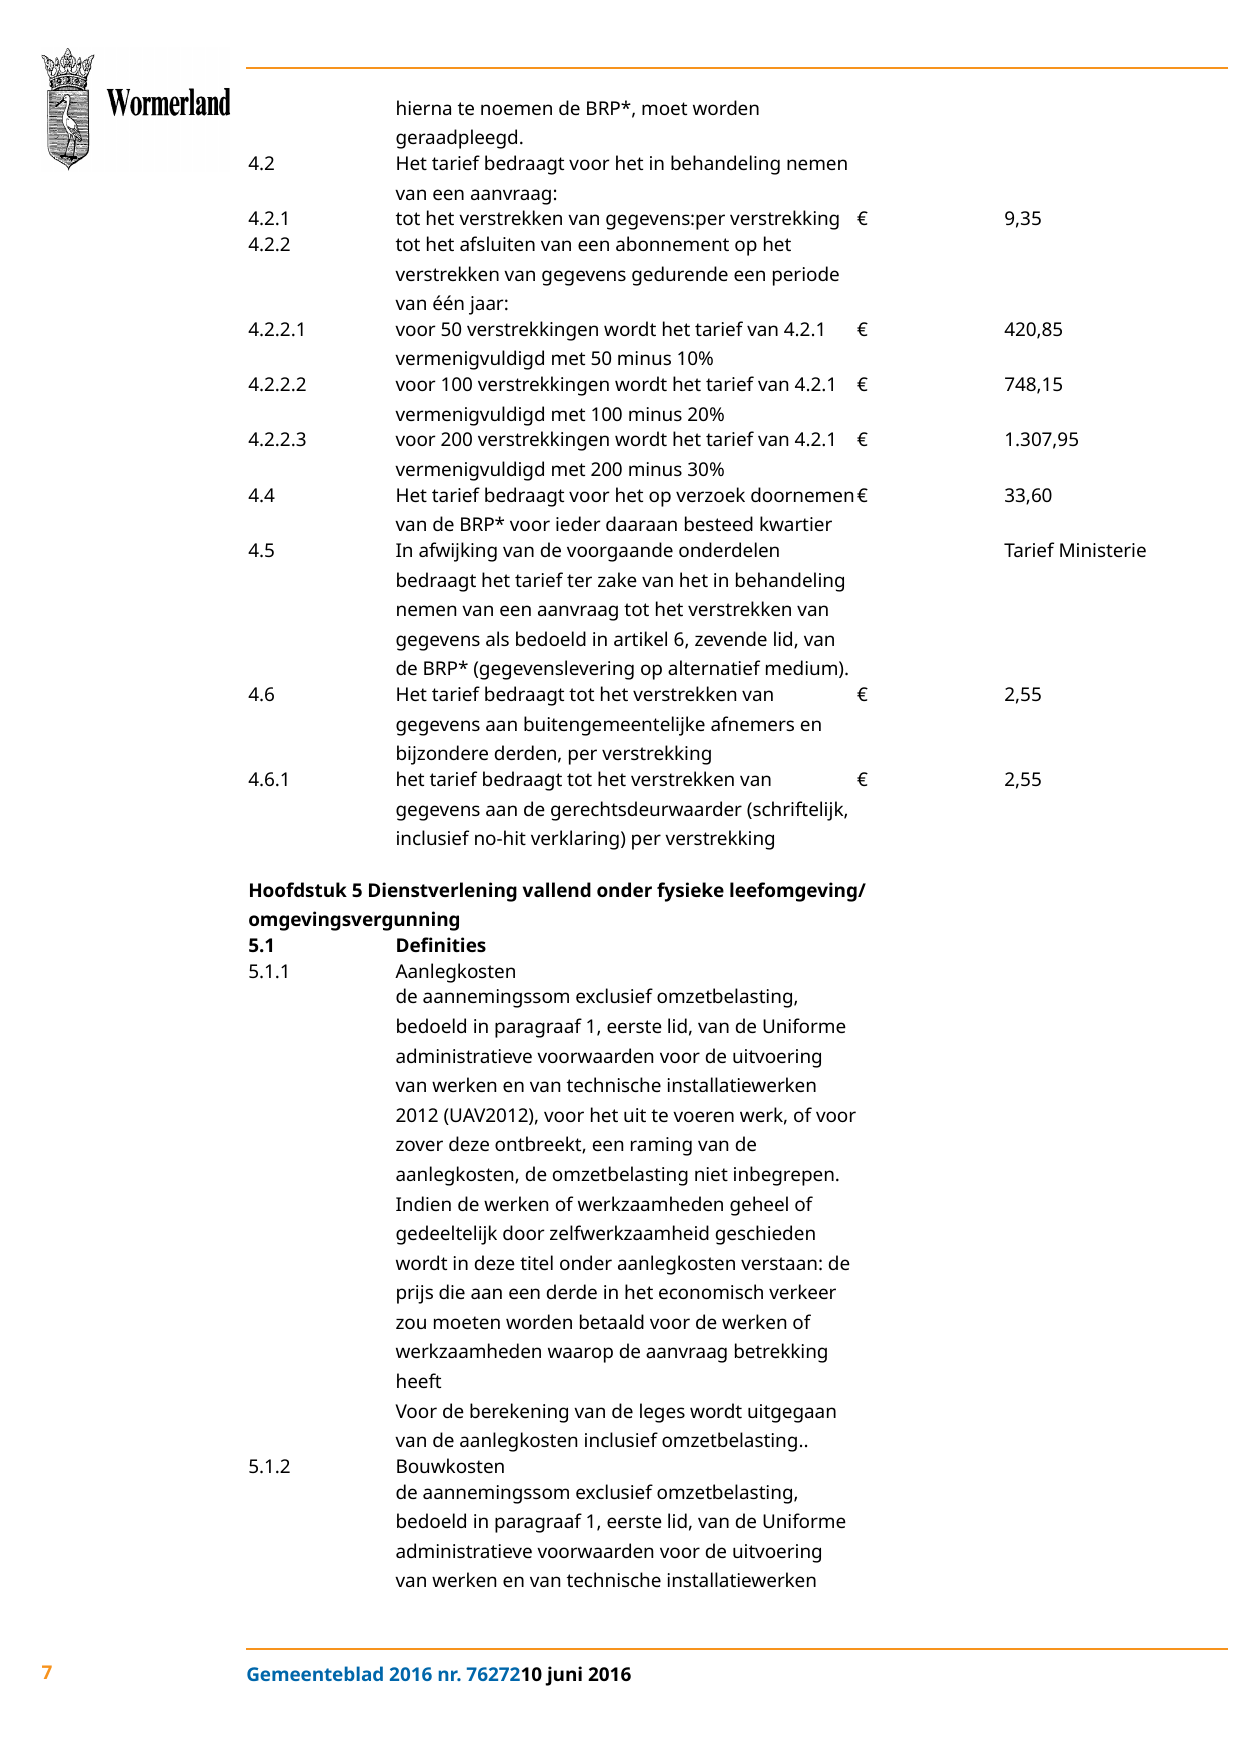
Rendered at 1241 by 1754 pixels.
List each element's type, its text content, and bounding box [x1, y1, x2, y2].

table_cell € [857, 316, 1004, 371]
table_cell 4.6.1 [248, 766, 395, 851]
table_cell het tarief bedraagt tot het verstrekken van gegevens aan de gerechtsdeurwaarder (schriftelijk, inclusief no-hit verklaring) per verstrekking [395, 766, 857, 851]
table_cell [1004, 1479, 1152, 1593]
table_cell voor 200 verstrekkingen wordt het tarief van 4.2.1 vermenigvuldigd met 200 minus 30% [395, 427, 857, 482]
table_cell tot het verstrekken van gegevens:per verstrekking [395, 205, 857, 231]
table_cell Het tarief bedraagt voor het in behandeling nemen van een aanvraag: [395, 150, 857, 205]
table_cell 4.2.2 [248, 231, 395, 316]
table_cell 4.6 [248, 681, 395, 766]
table_cell [1004, 932, 1152, 958]
table_cell 4.2.1 [248, 205, 395, 231]
table_cell € [857, 681, 1004, 766]
table_cell Aanlegkosten [395, 958, 857, 984]
table_cell [857, 150, 1004, 205]
table_cell [248, 984, 395, 1453]
table_cell voor 100 verstrekkingen wordt het tarief van 4.2.1 vermenigvuldigd met 100 minus 20% [395, 371, 857, 427]
table_cell [857, 537, 1004, 681]
table_cell € [857, 205, 1004, 231]
table_cell 2,55 [1004, 681, 1152, 766]
table_cell In afwijking van de voorgaande onderdelen bedraagt het tarief ter zake van het in behandeling nemen van een aanvraag tot het verstrekken van gegevens als bedoeld in artikel 6, zevende lid, van de BRP* (gegevenslevering op alternatief medium). [395, 537, 857, 681]
table_cell [857, 932, 1004, 958]
table_cell Definities [395, 932, 857, 958]
table_cell [1004, 984, 1152, 1453]
table_cell 4.4 [248, 482, 395, 537]
table_cell 4.2.2.3 [248, 427, 395, 482]
table_cell [1004, 1453, 1152, 1479]
table_cell 1.307,95 [1004, 427, 1152, 482]
table_cell [857, 1453, 1004, 1479]
table_cell [1004, 150, 1152, 205]
table_cell € [857, 482, 1004, 537]
table_cell 420,85 [1004, 316, 1152, 371]
table_cell 33,60 [1004, 482, 1152, 537]
table_cell 4.5 [248, 537, 395, 681]
picture [41, 47, 231, 172]
table_cell 748,15 [1004, 371, 1152, 427]
table_cell € [857, 371, 1004, 427]
table_cell de aannemingssom exclusief omzetbelasting, bedoeld in paragraaf 1, eerste lid, van de Uniforme administratieve voorwaarden voor de uitvoering van werken en van technische installatiewerken [395, 1479, 857, 1593]
table_cell [857, 1479, 1004, 1593]
table_cell [1004, 851, 1152, 877]
table_cell [248, 95, 395, 150]
table_cell [248, 851, 1004, 877]
table_cell Bouwkosten [395, 1453, 857, 1479]
table_cell voor 50 verstrekkingen wordt het tarief van 4.2.1 vermenigvuldigd met 50 minus 10% [395, 316, 857, 371]
table_cell 4.2.2.2 [248, 371, 395, 427]
table_cell tot het afsluiten van een abonnement op het verstrekken van gegevens gedurende een periode van één jaar: [395, 231, 857, 316]
table_cell [857, 984, 1004, 1453]
table_cell [248, 1479, 395, 1593]
table_cell 2,55 [1004, 766, 1152, 851]
table_cell 9,35 [1004, 205, 1152, 231]
table_cell 4.2.2.1 [248, 316, 395, 371]
table_cell 5.1.1 [248, 958, 395, 984]
table_cell [857, 95, 1004, 150]
table_cell Hoofdstuk 5 Dienstverlening vallend onder fysieke leefomgeving/ omgevingsvergunning [248, 877, 1004, 932]
table_cell [857, 231, 1004, 316]
table_cell Het tarief bedraagt tot het verstrekken van gegevens aan buitengemeentelijke afnemers en bijzondere derden, per verstrekking [395, 681, 857, 766]
table_cell Het tarief bedraagt voor het op verzoek doornemen van de BRP* voor ieder daaraan besteed kwartier [395, 482, 857, 537]
table_cell [1004, 231, 1152, 316]
table_cell € [857, 427, 1004, 482]
table_cell [857, 958, 1004, 984]
table_cell Tarief Ministerie [1004, 537, 1152, 681]
table_cell 5.1.2 [248, 1453, 395, 1479]
table_cell [1004, 95, 1152, 150]
table_cell 5.1 [248, 932, 395, 958]
table_cell € [857, 766, 1004, 851]
table_cell [1004, 877, 1152, 932]
table_cell 4.2 [248, 150, 395, 205]
table_cell hierna te noemen de BRP*, moet worden geraadpleegd. [395, 95, 857, 150]
table_cell [1004, 958, 1152, 984]
table_cell de aannemingssom exclusief omzetbelasting, bedoeld in paragraaf 1, eerste lid, van de Uniforme administratieve voorwaarden voor de uitvoering van werken en van technische installatiewerken 2012 (UAV2012), voor het uit te voeren werk, of voor zover deze ontbreekt, een raming van de aanlegkosten, de omzetbelasting niet inbegrepen. Indien de werken of werkzaamheden geheel of gedeeltelijk door zelfwerkzaamheid geschieden wordt in deze titel onder aanlegkosten verstaan: de prijs die aan een derde in het economisch verkeer zou moeten worden betaald voor de werken of werkzaamheden waarop de aanvraag betrekking heeft Voor de berekening van de leges wordt uitgegaan van de aanlegkosten inclusief omzetbelasting.. [395, 984, 857, 1453]
